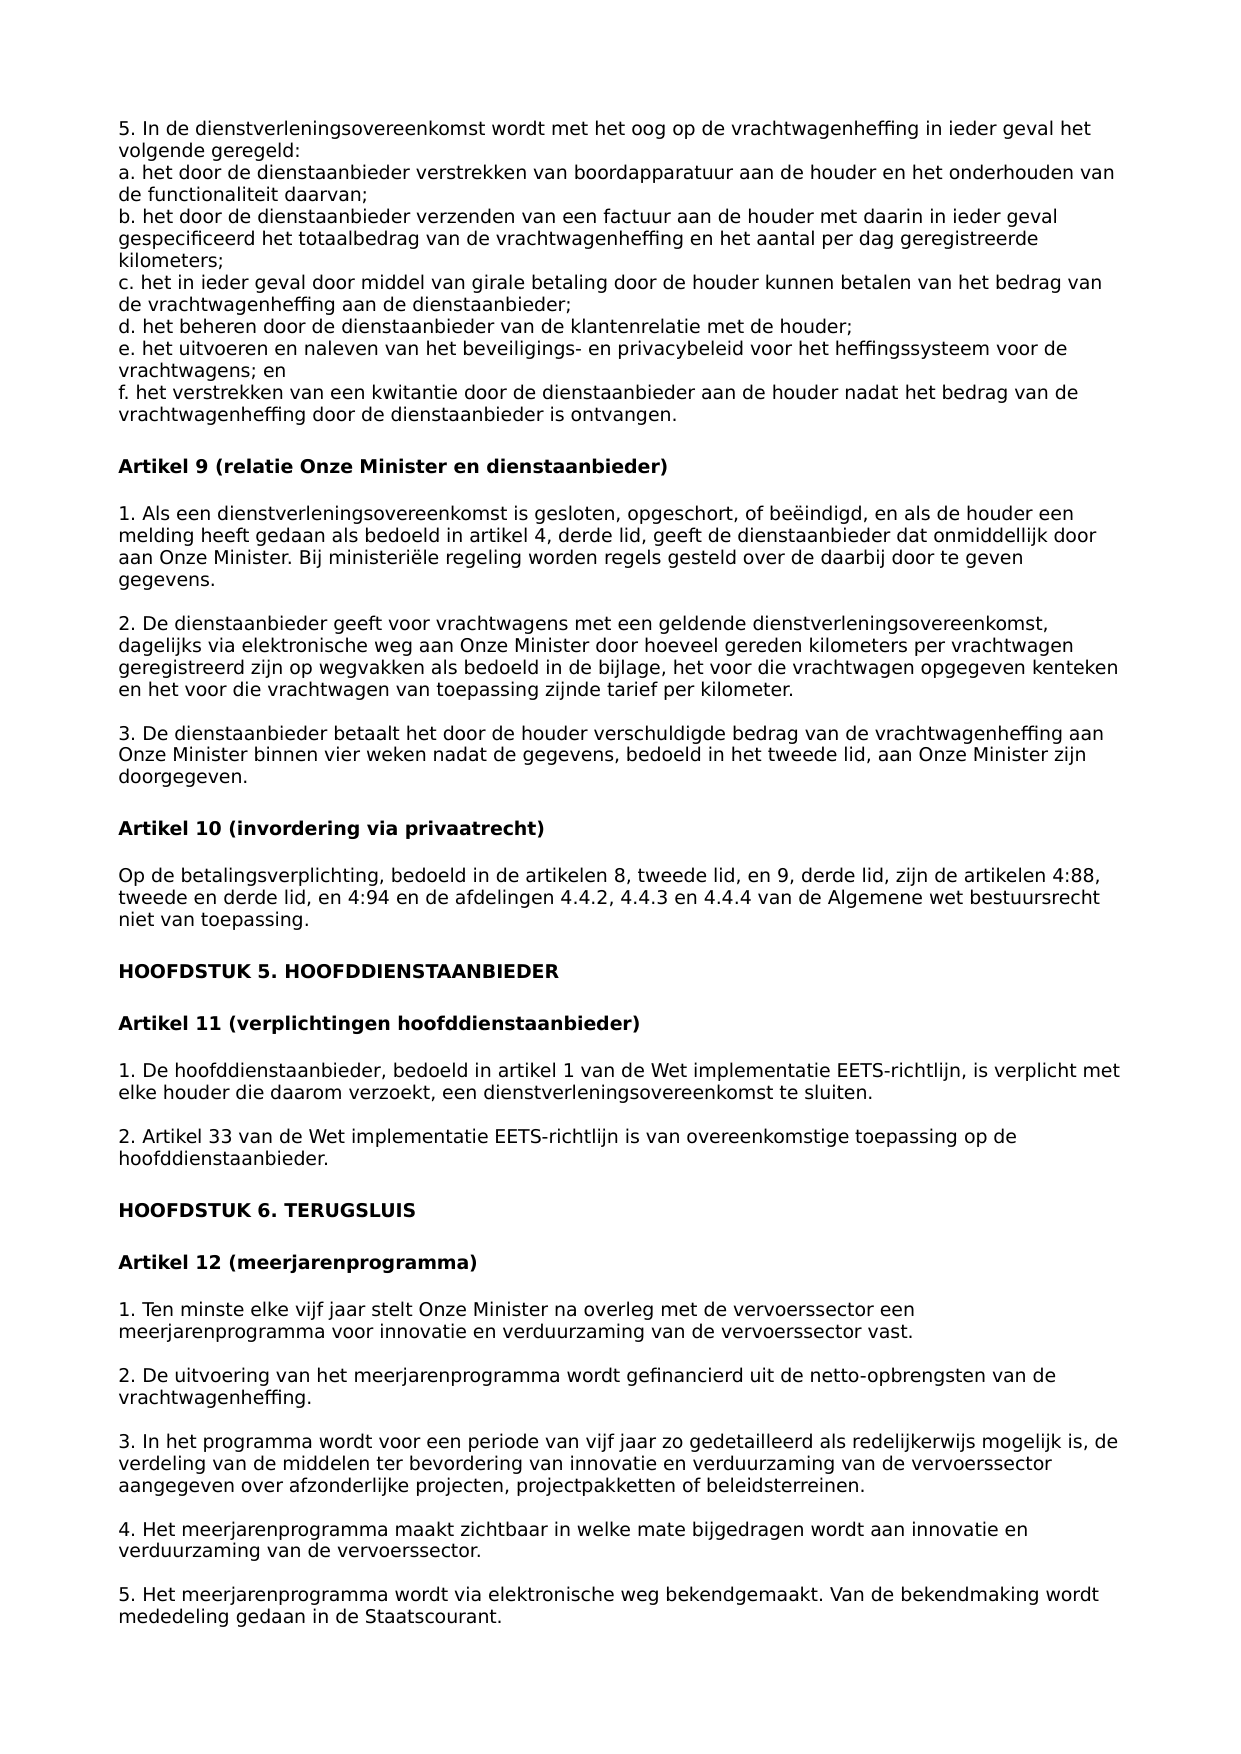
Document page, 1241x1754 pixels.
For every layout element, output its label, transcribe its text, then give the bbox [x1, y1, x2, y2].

subtitle Artikel 12 (meerjarenprogramma) [118, 1252, 1122, 1274]
subtitle Artikel 9 (relatie Onze Minister en dienstaanbieder) [118, 456, 1122, 478]
text b. het door de dienstaanbieder verzenden van een factuur aan de houder met daarin in ieder geval gespecificeerd het totaalbedrag van de vrachtwagenheffing en het aantal per dag geregistreerde kilometers; [118, 206, 1122, 272]
text 1. De hoofddienstaanbieder, bedoeld in artikel 1 van de Wet implementatie EETS-richtlijn, is verplicht met elke houder die daarom verzoekt, een dienstverleningsovereenkomst te sluiten. [118, 1060, 1122, 1104]
text 2. De dienstaanbieder geeft voor vrachtwagens met een geldende dienstverleningsovereenkomst, dagelijks via elektronische weg aan Onze Minister door hoeveel gereden kilometers per vrachtwagen geregistreerd zijn op wegvakken als bedoeld in de bijlage, het voor die vrachtwagen opgegeven kenteken en het voor die vrachtwagen van toepassing zijnde tarief per kilometer. [118, 613, 1122, 701]
text 2. Artikel 33 van de Wet implementatie EETS-richtlijn is van overeenkomstige toepassing op de hoofddienstaanbieder. [118, 1126, 1122, 1170]
subtitle Artikel 10 (invordering via privaatrecht) [118, 818, 1122, 840]
text 5. Het meerjarenprogramma wordt via elektronische weg bekendgemaakt. Van de bekendmaking wordt mededeling gedaan in de Staatscourant. [118, 1584, 1122, 1628]
text 4. Het meerjarenprogramma maakt zichtbaar in welke mate bijgedragen wordt aan innovatie en verduurzaming van de vervoerssector. [118, 1518, 1122, 1562]
text f. het verstrekken van een kwitantie door de dienstaanbieder aan de houder nadat het bedrag van de vrachtwagenheffing door de dienstaanbieder is ontvangen. [118, 382, 1122, 426]
text d. het beheren door de dienstaanbieder van de klantenrelatie met de houder; [118, 316, 1122, 338]
text e. het uitvoeren en naleven van het beveiligings- en privacybeleid voor het heffingssysteem voor de vrachtwagens; en [118, 338, 1122, 382]
subtitle Artikel 11 (verplichtingen hoofddienstaanbieder) [118, 1013, 1122, 1035]
text 2. De uitvoering van het meerjarenprogramma wordt gefinancierd uit de netto-opbrengsten van de vrachtwagenheffing. [118, 1365, 1122, 1409]
text a. het door de dienstaanbieder verstrekken van boordapparatuur aan de houder en het onderhouden van de functionaliteit daarvan; [118, 162, 1122, 206]
text c. het in ieder geval door middel van girale betaling door de houder kunnen betalen van het bedrag van de vrachtwagenheffing aan de dienstaanbieder; [118, 272, 1122, 316]
subtitle HOOFDSTUK 5. HOOFDDIENSTAANBIEDER [118, 961, 1122, 983]
text 1. Als een dienstverleningsovereenkomst is gesloten, opgeschort, of beëindigd, en als de houder een melding heeft gedaan als bedoeld in artikel 4, derde lid, geeft de dienstaanbieder dat onmiddellijk door aan Onze Minister. Bij ministeriële regeling worden regels gesteld over de daarbij door te geven gegevens. [118, 503, 1122, 591]
text 3. De dienstaanbieder betaalt het door de houder verschuldigde bedrag van de vrachtwagenheffing aan Onze Minister binnen vier weken nadat de gegevens, bedoeld in het tweede lid, aan Onze Minister zijn doorgegeven. [118, 722, 1122, 788]
text 5. In de dienstverleningsovereenkomst wordt met het oog op de vrachtwagenheffing in ieder geval het volgende geregeld: [118, 118, 1122, 162]
text 3. In het programma wordt voor een periode van vijf jaar zo gedetailleerd als redelijkerwijs mogelijk is, de verdeling van de middelen ter bevordering van innovatie en verduurzaming van de vervoerssector aangegeven over afzonderlijke projecten, projectpakketten of beleidsterreinen. [118, 1431, 1122, 1497]
text Op de betalingsverplichting, bedoeld in de artikelen 8, tweede lid, en 9, derde lid, zijn de artikelen 4:88, tweede en derde lid, en 4:94 en de afdelingen 4.4.2, 4.4.3 en 4.4.4 van de Algemene wet bestuursrecht niet van toepassing. [118, 865, 1122, 931]
text 1. Ten minste elke vijf jaar stelt Onze Minister na overleg met de vervoerssector een meerjarenprogramma voor innovatie en verduurzaming van de vervoerssector vast. [118, 1299, 1122, 1343]
subtitle HOOFDSTUK 6. TERUGSLUIS [118, 1200, 1122, 1222]
